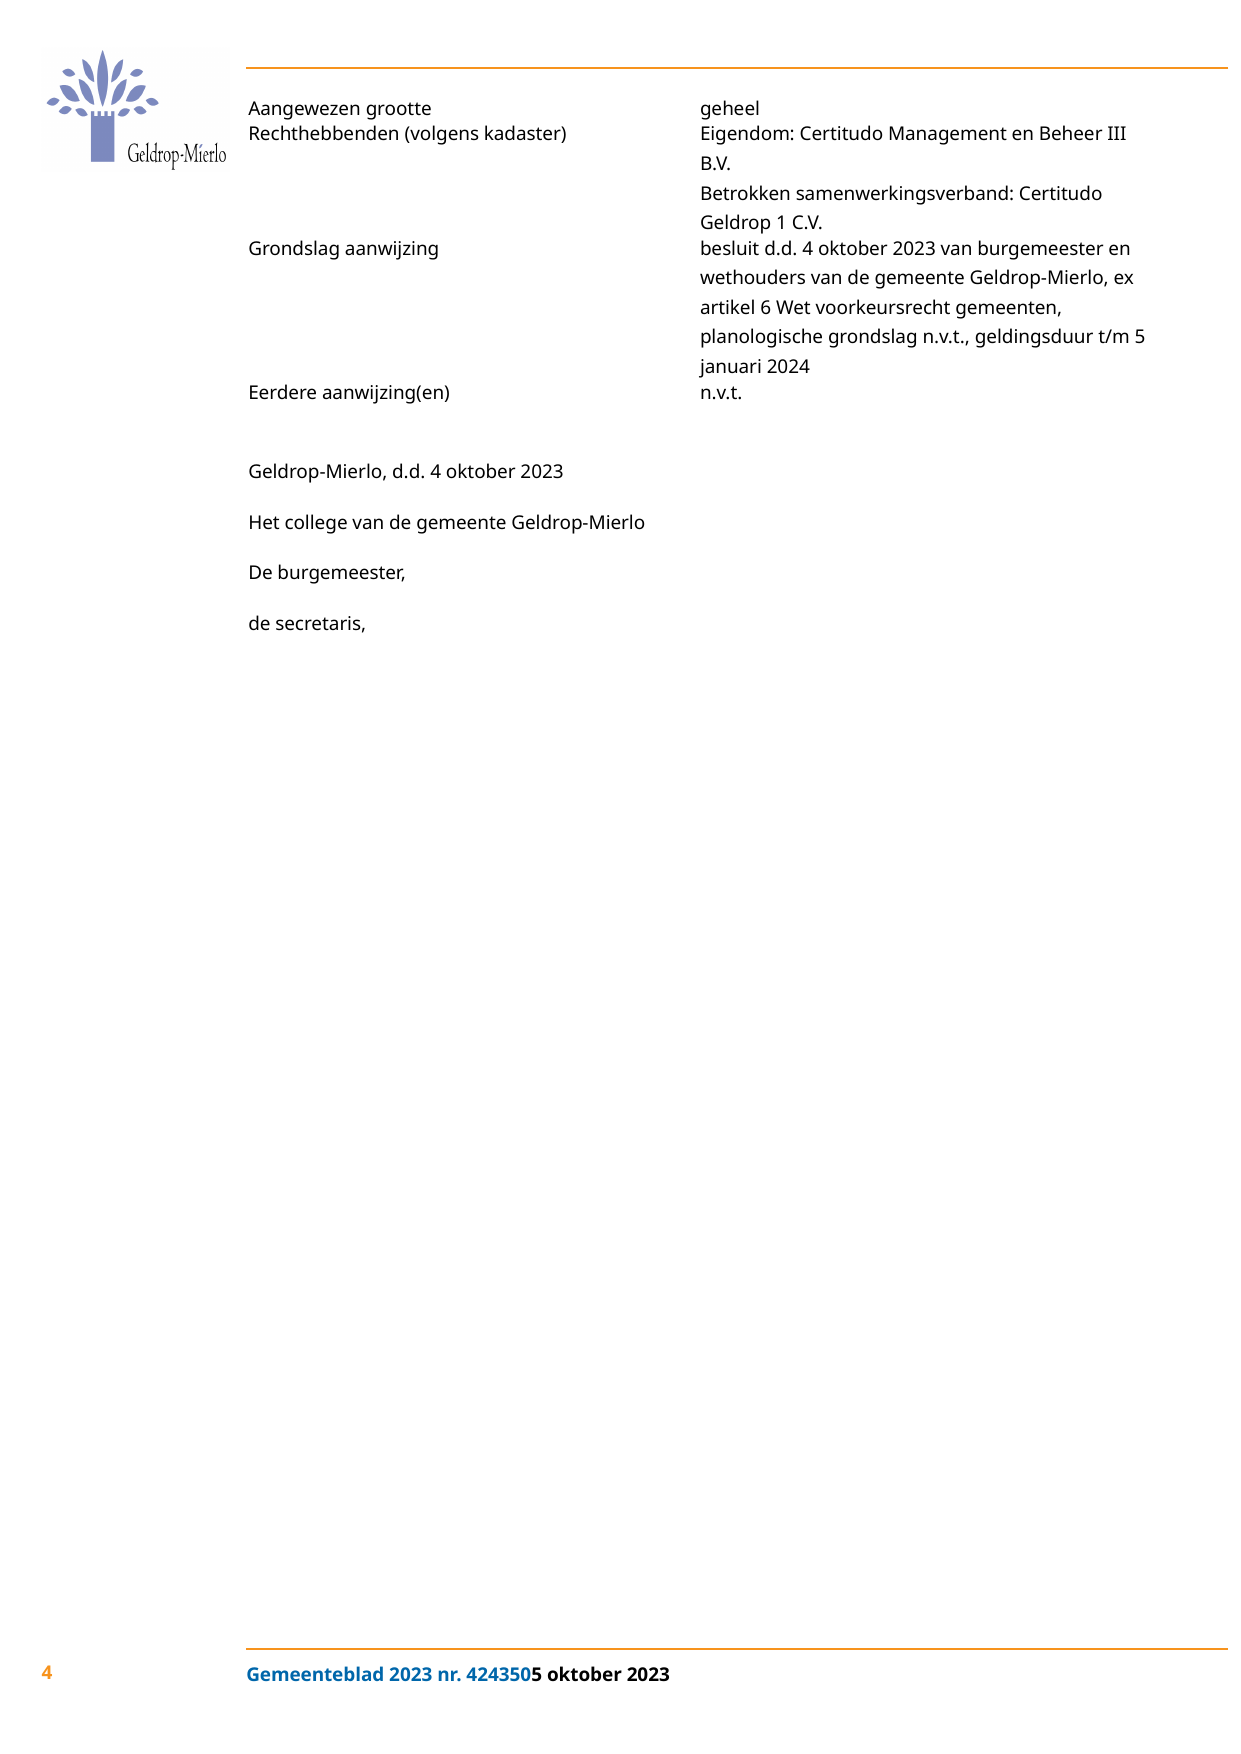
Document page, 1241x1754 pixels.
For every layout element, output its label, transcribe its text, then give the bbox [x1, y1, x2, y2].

text De burgemeester, [248, 559, 1152, 585]
table_cell Rechthebbenden (volgens kadaster) [248, 121, 700, 235]
text Het college van de gemeente Geldrop-Mierlo [248, 509, 1152, 534]
text Geldrop-Mierlo, d.d. 4 oktober 2023 [248, 458, 1152, 484]
table_cell Grondslag aanwijzing [248, 235, 700, 379]
picture [41, 47, 231, 172]
table_cell n.v.t. [700, 379, 1152, 405]
table_cell besluit d.d. 4 oktober 2023 van burgemeester en wethouders van de gemeente Geldrop-Mierlo, ex artikel 6 Wet voorkeursrecht gemeenten, planologische grondslag n.v.t., geldingsduur t/m 5 januari 2024 [700, 235, 1152, 379]
table_cell Aangewezen grootte [248, 95, 700, 121]
table_cell Eigendom: Certitudo Management en Beheer III B.V. Betrokken samenwerkingsverband: Certitudo Geldrop 1 C.V. [700, 121, 1152, 235]
table_cell Eerdere aanwijzing(en) [248, 379, 700, 405]
text de secretaris, [248, 610, 1152, 635]
table_cell geheel [700, 95, 1152, 121]
